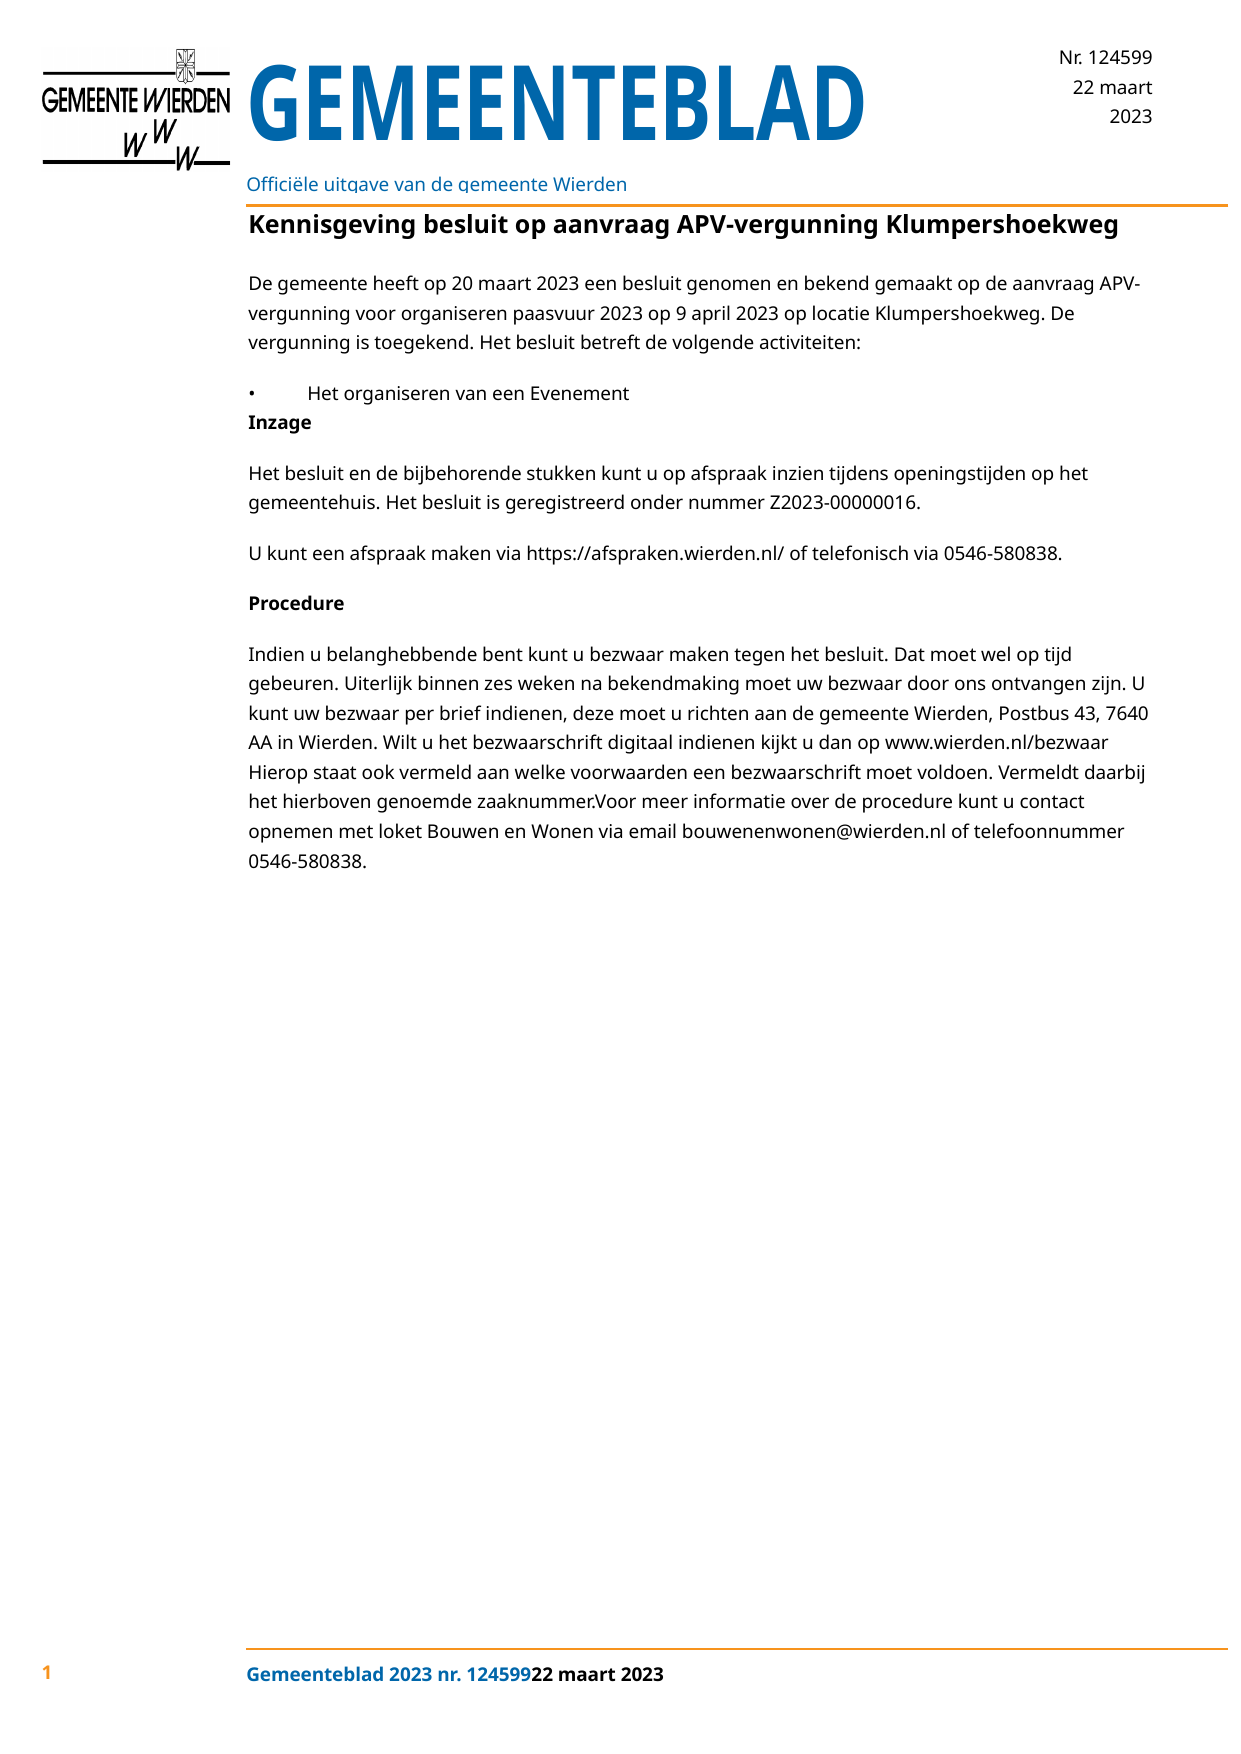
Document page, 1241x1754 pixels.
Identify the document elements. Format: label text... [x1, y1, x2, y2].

text Procedure [248, 590, 1152, 616]
text De gemeente heeft op 20 maart 2023 een besluit genomen en bekend gemaakt op de aanvraag APV-vergunning voor organiseren paasvuur 2023 op 9 april 2023 op locatie Klumpershoekweg. De vergunning is toegekend. Het besluit betreft de volgende activiteiten: [248, 270, 1152, 355]
text Indien u belanghebbende bent kunt u bezwaar maken tegen het besluit. Dat moet wel op tijd gebeuren. Uiterlijk binnen zes weken na bekendmaking moet uw bezwaar door ons ontvangen zijn. U kunt uw bezwaar per brief indienen, deze moet u richten aan de gemeente Wierden, Postbus 43, 7640 AA in Wierden. Wilt u het bezwaarschrift digitaal indienen kijkt u dan op www.wierden.nl/bezwaar Hierop staat ook vermeld aan welke voorwaarden een bezwaarschrift moet voldoen. Vermeldt daarbij het hierboven genoemde zaaknummer.Voor meer informatie over de procedure kunt u contact opnemen met loket Bouwen en Wonen via email bouwenenwonen@wierden.nl of telefoonnummer 0546-580838. [248, 641, 1152, 873]
picture [41, 47, 231, 172]
text Inzage [248, 409, 1152, 435]
text Het besluit en de bijbehorende stukken kunt u op afspraak inzien tijdens openingstijden op het gemeentehuis. Het besluit is geregistreerd onder nummer Z2023-00000016. [248, 460, 1152, 515]
text Kennisgeving besluit op aanvraag APV-vergunning Klumpershoekweg [248, 207, 1152, 241]
text U kunt een afspraak maken via https://afspraken.wierden.nl/ of telefonisch via 0546-580838. [248, 540, 1152, 566]
list Het organiseren van een Evenement [248, 380, 1152, 406]
